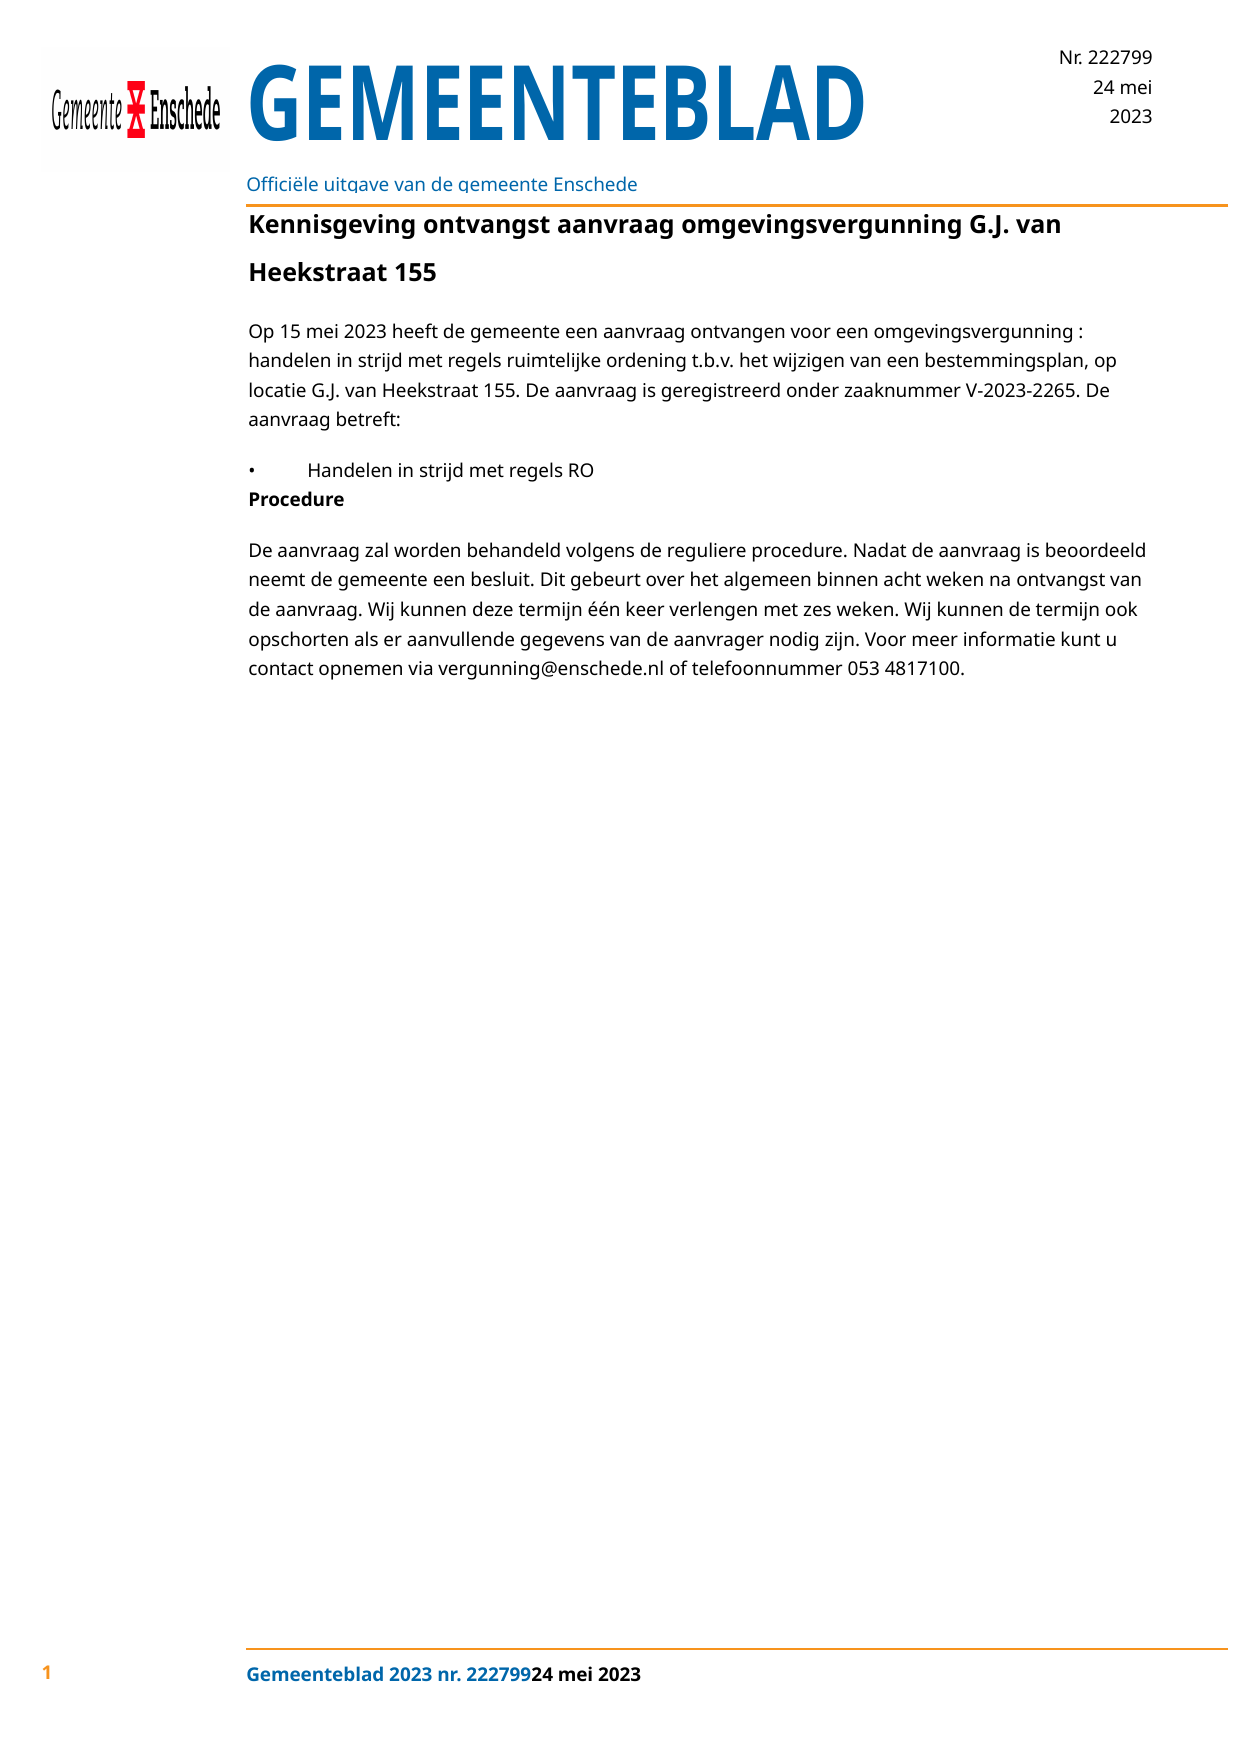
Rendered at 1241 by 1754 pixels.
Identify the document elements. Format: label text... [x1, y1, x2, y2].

picture [41, 47, 231, 172]
text Kennisgeving ontvangst aanvraag omgevingsvergunning G.J. van Heekstraat 155 [248, 207, 1152, 288]
text Procedure [248, 487, 1152, 512]
list Handelen in strijd met regels RO [248, 457, 1152, 483]
text De aanvraag zal worden behandeld volgens de reguliere procedure. Nadat de aanvraag is beoordeeld neemt de gemeente een besluit. Dit gebeurt over het algemeen binnen acht weken na ontvangst van de aanvraag. Wij kunnen deze termijn één keer verlengen met zes weken. Wij kunnen de termijn ook opschorten als er aanvullende gegevens van de aanvrager nodig zijn. Voor meer informatie kunt u contact opnemen via vergunning@enschede.nl of telefoonnummer 053 4817100. [248, 537, 1152, 681]
text Op 15 mei 2023 heeft de gemeente een aanvraag ontvangen voor een omgevingsvergunning : handelen in strijd met regels ruimtelijke ordening t.b.v. het wijzigen van een bestemmingsplan, op locatie G.J. van Heekstraat 155. De aanvraag is geregistreerd onder zaaknummer V-2023-2265. De aanvraag betreft: [248, 318, 1152, 432]
